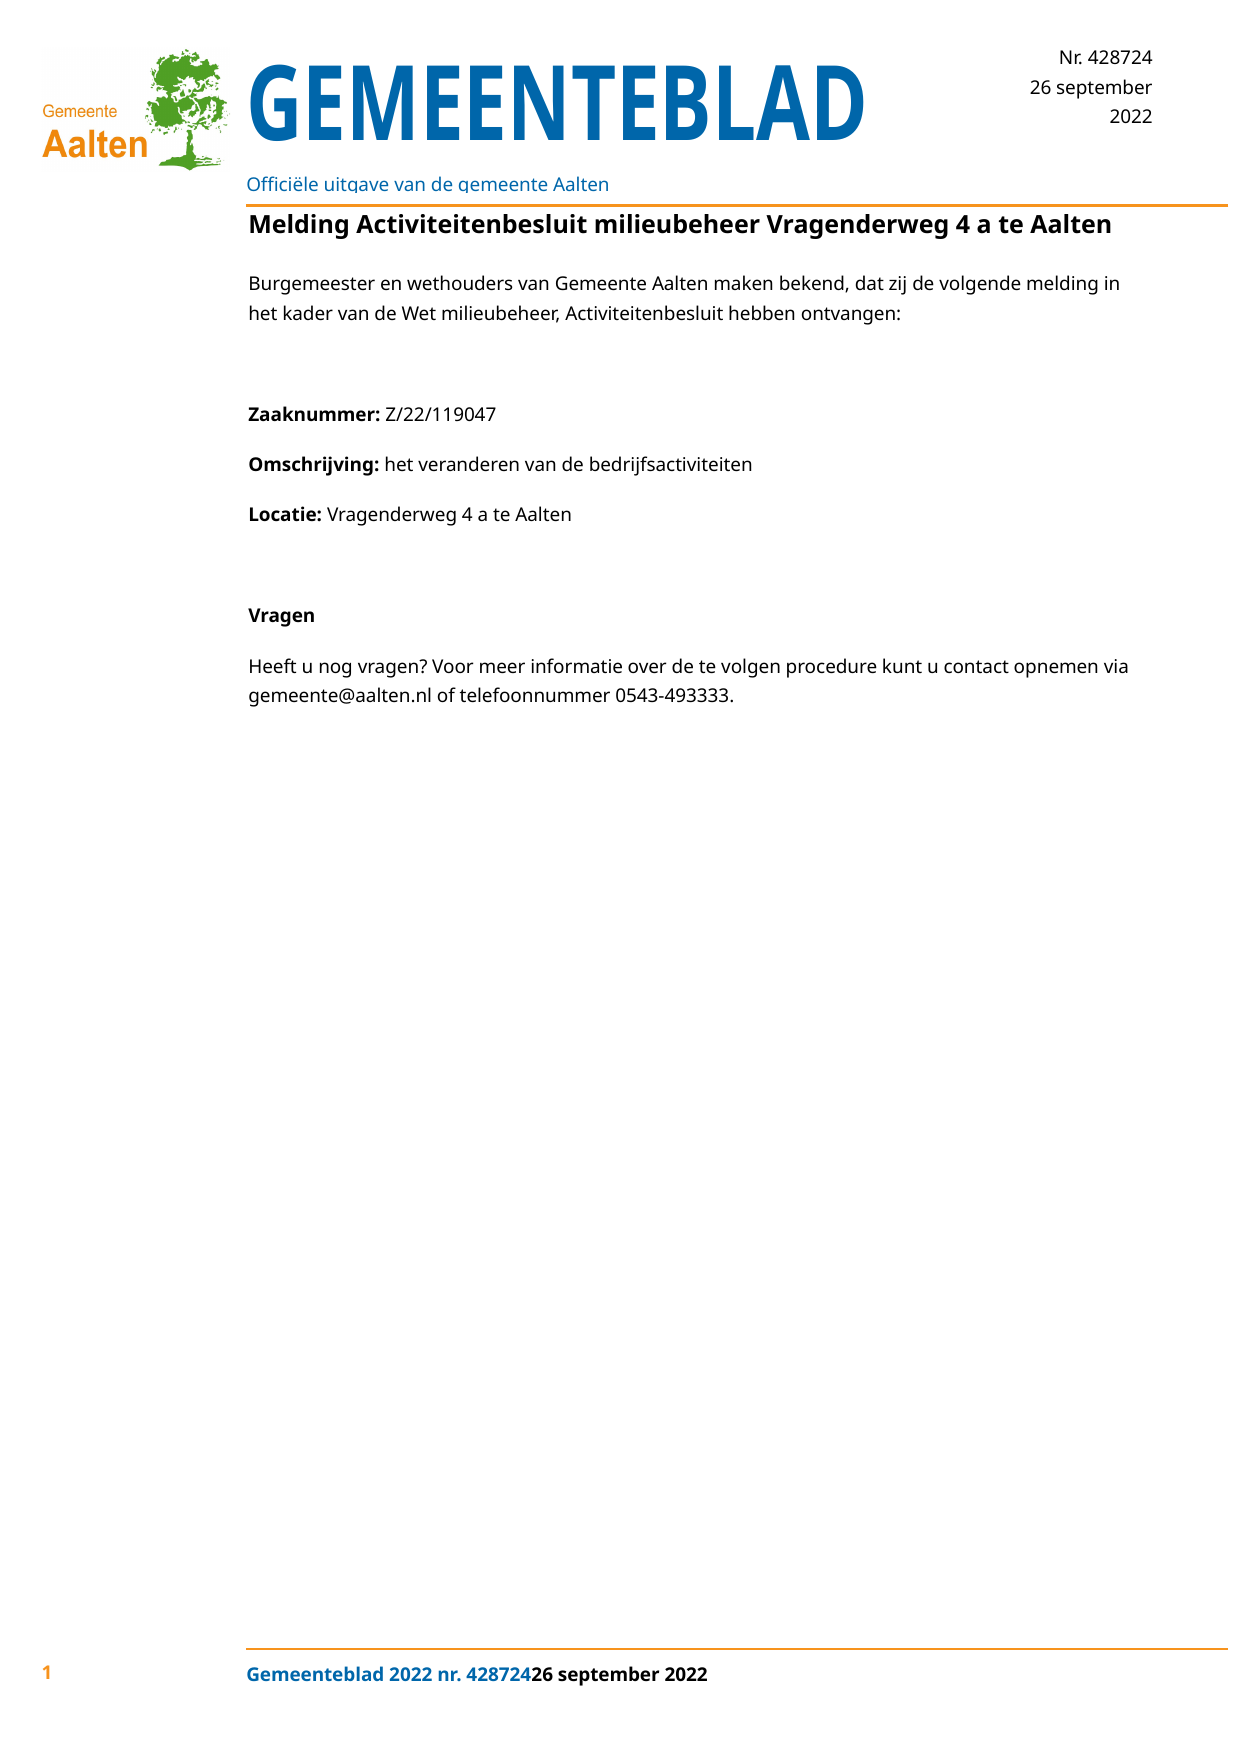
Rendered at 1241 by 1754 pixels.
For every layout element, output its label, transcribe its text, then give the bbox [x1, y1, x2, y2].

text Vragen [248, 602, 1152, 628]
text Omschrijving: het veranderen van de bedrijfsactiviteiten [248, 451, 1152, 477]
text Melding Activiteitenbesluit milieubeheer Vragenderweg 4 a te Aalten [248, 207, 1152, 241]
text Zaaknummer: Z/22/119047 [248, 401, 1152, 426]
picture [41, 47, 231, 172]
text Heeft u nog vragen? Voor meer informatie over de te volgen procedure kunt u contact opnemen via gemeente@aalten.nl of telefoonnummer 0543-493333. [248, 653, 1152, 708]
text Locatie: Vragenderweg 4 a te Aalten [248, 502, 1152, 527]
text Burgemeester en wethouders van Gemeente Aalten maken bekend, dat zij de volgende melding in het kader van de Wet milieubeheer, Activiteitenbesluit hebben ontvangen: [248, 270, 1152, 326]
